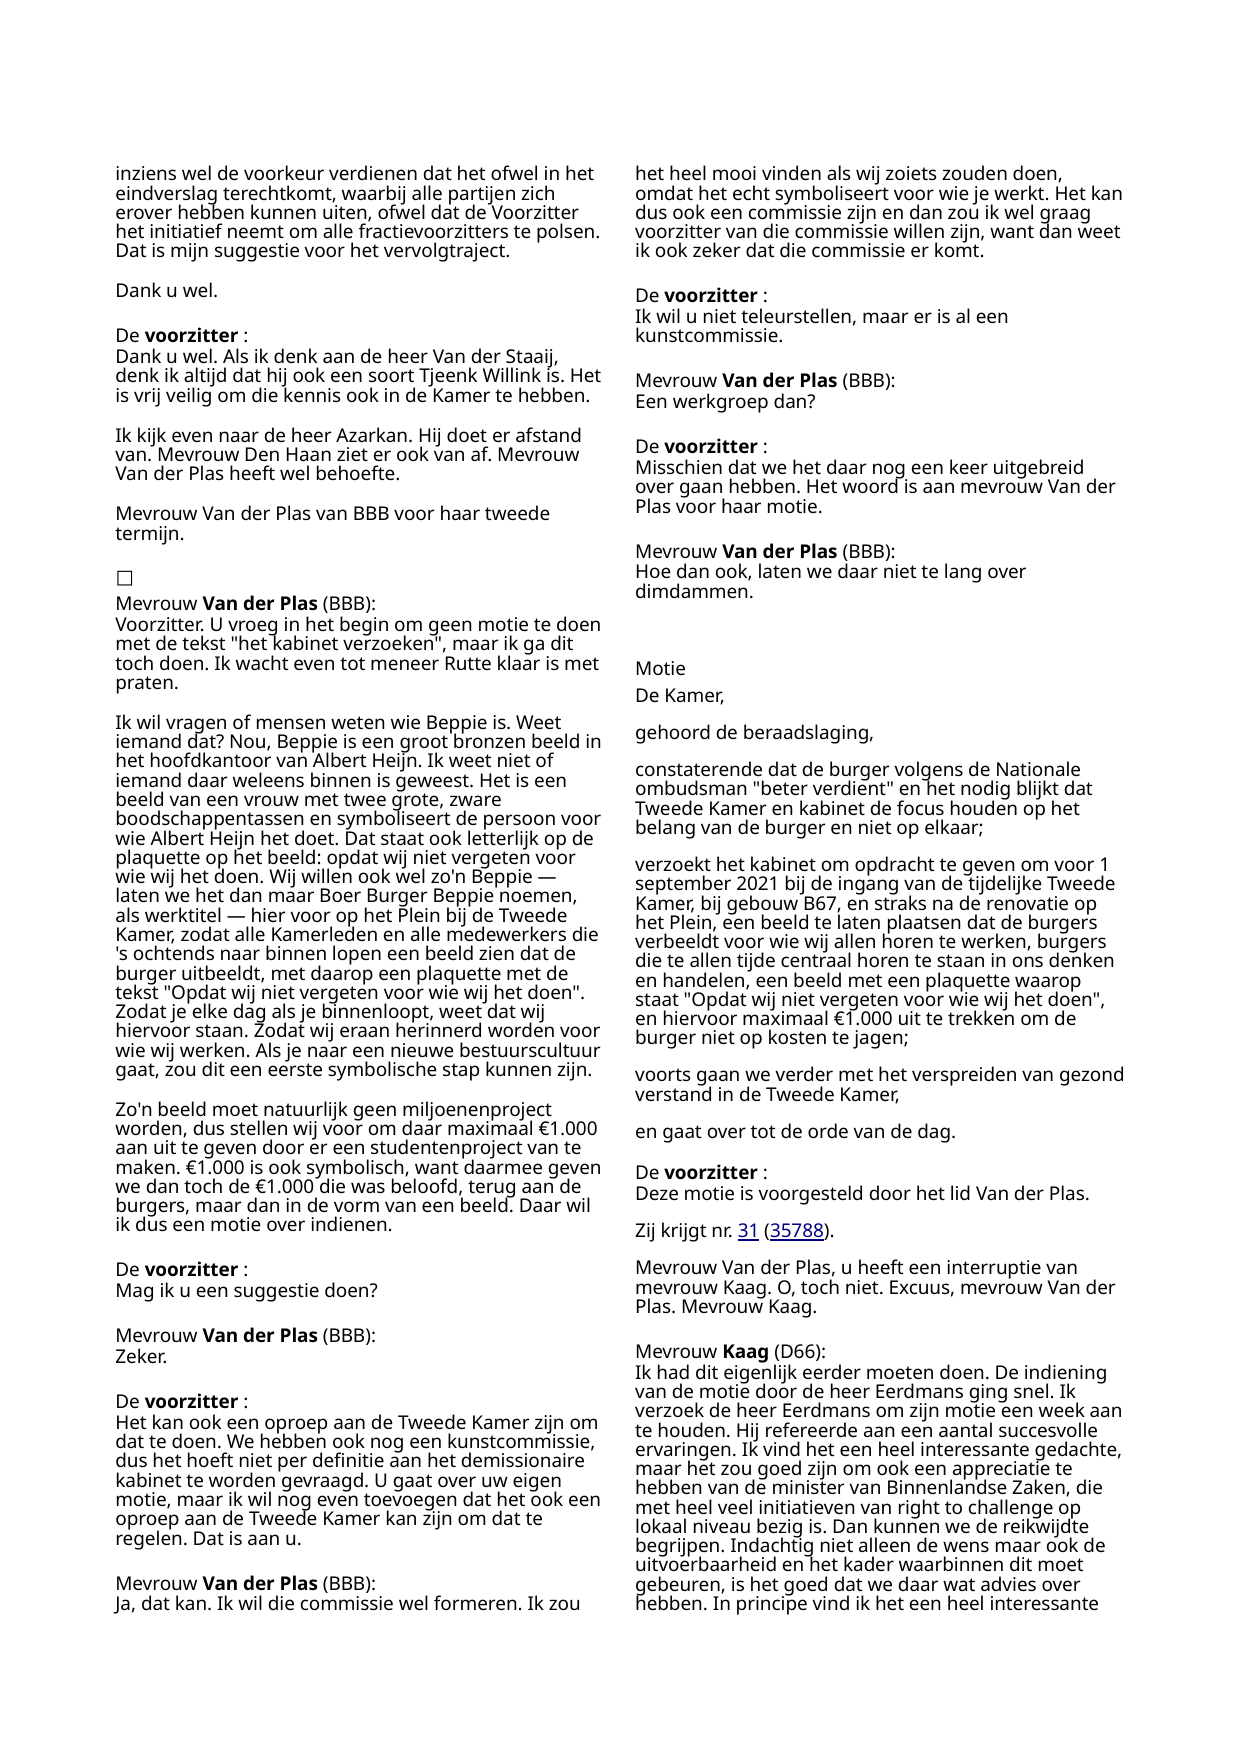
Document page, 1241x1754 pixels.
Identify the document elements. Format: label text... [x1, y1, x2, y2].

text Ik had dit eigenlijk eerder moeten doen. De indiening van de motie door de heer Eerdmans ging snel. Ik verzoek de heer Eerdmans om zijn motie een week aan te houden. Hij refereerde aan een aantal succesvolle ervaringen. Ik vind het een heel interessante gedachte, maar het zou goed zijn om ook een appreciatie te hebben van de minister van Binnenlandse Zaken, die met heel veel initiatieven van right to challenge op lokaal niveau bezig is. Dan kunnen we de reikwijdte begrijpen. Indachtig niet alleen de wens maar ook de uitvoerbaarheid en het kader waarbinnen dit moet gebeuren, is het goed dat we daar wat advies over hebben. In principe vind ik het een heel interessante [635, 1364, 1125, 1614]
text Mag ik u een suggestie doen? [115, 1282, 605, 1302]
text Zij krijgt nr. 31 (35788). [635, 1222, 1125, 1242]
text Misschien dat we het daar nog een keer uitgebreid over gaan hebben. Het woord is aan mevrouw Van der Plas voor haar motie. [635, 459, 1125, 517]
text Mevrouw Van der Plas (BBB): [115, 1570, 605, 1595]
text Mevrouw Van der Plas (BBB): [115, 590, 605, 616]
text Een werkgroep dan? [635, 393, 1125, 413]
text Ja, dat kan. Ik wil die commissie wel formeren. Ik zou [115, 1595, 605, 1615]
text Zeker. [115, 1348, 605, 1367]
text voorts gaan we verder met het verspreiden van gezond verstand in de Tweede Kamer, [635, 1066, 1125, 1105]
text het heel mooi vinden als wij zoiets zouden doen, omdat het echt symboliseert voor wie je werkt. Het kan dus ook een commissie zijn en dan zou ik wel graag voorzitter van die commissie willen zijn, want dan weet ik ook zeker dat die commissie er komt. [635, 165, 1125, 262]
text Voorzitter. U vroeg in het begin om geen motie te doen met de tekst "het kabinet verzoeken", maar ik ga dit toch doen. Ik wacht even tot meneer Rutte klaar is met praten. [115, 616, 605, 693]
text De Kamer, [635, 687, 1125, 706]
text De voorzitter : [115, 1257, 605, 1282]
text Zo'n beeld moet natuurlijk geen miljoenenproject worden, dus stellen wij voor om daar maximaal €1.000 aan uit te geven door er een studentenproject van te maken. €1.000 is ook symbolisch, want daarmee geven we dan toch de €1.000 die was beloofd, terug aan de burgers, maar dan in de vorm van een beeld. Daar wil ik dus een motie over indienen. [115, 1101, 605, 1236]
text Motie [635, 656, 1125, 681]
text Dank u wel. Als ik denk aan de heer Van der Staaij, denk ik altijd dat hij ook een soort Tjeenk Willink is. Het is vrij veilig om die kennis ook in de Kamer te hebben. [115, 348, 605, 406]
text De voorzitter : [635, 282, 1125, 308]
text Mevrouw Van der Plas (BBB): [635, 368, 1125, 393]
text Hoe dan ook, laten we daar niet te lang over dimdammen. [635, 563, 1125, 602]
text gehoord de beraadslaging, [635, 724, 1125, 743]
text Mevrouw Van der Plas, u heeft een interruptie van mevrouw Kaag. O, toch niet. Excuus, mevrouw Van der Plas. Mevrouw Kaag. [635, 1259, 1125, 1317]
text Mevrouw Van der Plas van BBB voor haar tweede termijn. [115, 505, 605, 544]
text constaterende dat de burger volgens de Nationale ombudsman "beter verdient" en het nodig blijkt dat Tweede Kamer en kabinet de focus houden op het belang van de burger en niet op elkaar; [635, 761, 1125, 838]
text Dank u wel. [115, 282, 605, 302]
text inziens wel de voorkeur verdienen dat het ofwel in het eindverslag terechtkomt, waarbij alle partijen zich erover hebben kunnen uiten, ofwel dat de Voorzitter het initiatief neemt om alle fractievoorzitters te polsen. Dat is mijn suggestie voor het vervolgtraject. [115, 165, 605, 262]
text Ik wil u niet teleurstellen, maar er is al een kunstcommissie. [635, 308, 1125, 347]
text en gaat over tot de orde van de dag. [635, 1123, 1125, 1142]
text Ik wil vragen of mensen weten wie Beppie is. Weet iemand dat? Nou, Beppie is een groot bronzen beeld in het hoofdkantoor van Albert Heijn. Ik weet niet of iemand daar weleens binnen is geweest. Het is een beeld van een vrouw met twee grote, zware boodschappentassen en symboliseert de persoon voor wie Albert Heijn het doet. Dat staat ook letterlijk op de plaquette op het beeld: opdat wij niet vergeten voor wie wij het doen. Wij willen ook wel zo'n Beppie — laten we het dan maar Boer Burger Beppie noemen, als werktitel — hier voor op het Plein bij de Tweede Kamer, zodat alle Kamerleden en alle medewerkers die 's ochtends naar binnen lopen een beeld zien dat de burger uitbeeldt, met daarop een plaquette met de tekst "Opdat wij niet vergeten voor wie wij het doen". Zodat je elke dag als je binnenloopt, weet dat wij hiervoor staan. Zodat wij eraan herinnerd worden voor wie wij werken. Als je naar een nieuwe bestuurscultuur gaat, zou dit een eerste symbolische stap kunnen zijn. [115, 714, 605, 1080]
text Mevrouw Van der Plas (BBB): [635, 538, 1125, 563]
text Deze motie is voorgesteld door het lid Van der Plas. [635, 1185, 1125, 1204]
text verzoekt het kabinet om opdracht te geven om voor 1 september 2021 bij de ingang van de tijdelijke Tweede Kamer, bij gebouw B67, en straks na de renovatie op het Plein, een beeld te laten plaatsen dat de burgers verbeeldt voor wie wij allen horen te werken, burgers die te allen tijde centraal horen te staan in ons denken en handelen, een beeld met een plaquette waarop staat "Opdat wij niet vergeten voor wie wij het doen", en hiervoor maximaal €1.000 uit te trekken om de burger niet op kosten te jagen; [635, 856, 1125, 1049]
text De voorzitter : [635, 1159, 1125, 1185]
text De voorzitter : [115, 322, 605, 348]
text Het kan ook een oproep aan de Tweede Kamer zijn om dat te doen. We hebben ook nog een kunstcommissie, dus het hoeft niet per definitie aan het demissionaire kabinet te worden gevraagd. U gaat over uw eigen motie, maar ik wil nog even toevoegen dat het ook een oproep aan de Tweede Kamer kan zijn om dat te regelen. Dat is aan u. [115, 1414, 605, 1549]
text Mevrouw Van der Plas (BBB): [115, 1322, 605, 1348]
text De voorzitter : [115, 1388, 605, 1414]
text Ik kijk even naar de heer Azarkan. Hij doet er afstand van. Mevrouw Den Haan ziet er ook van af. Mevrouw Van der Plas heeft wel behoefte. [115, 427, 605, 484]
text Mevrouw Kaag (D66): [635, 1338, 1125, 1364]
text De voorzitter : [635, 433, 1125, 459]
text ⬜ [115, 565, 605, 590]
